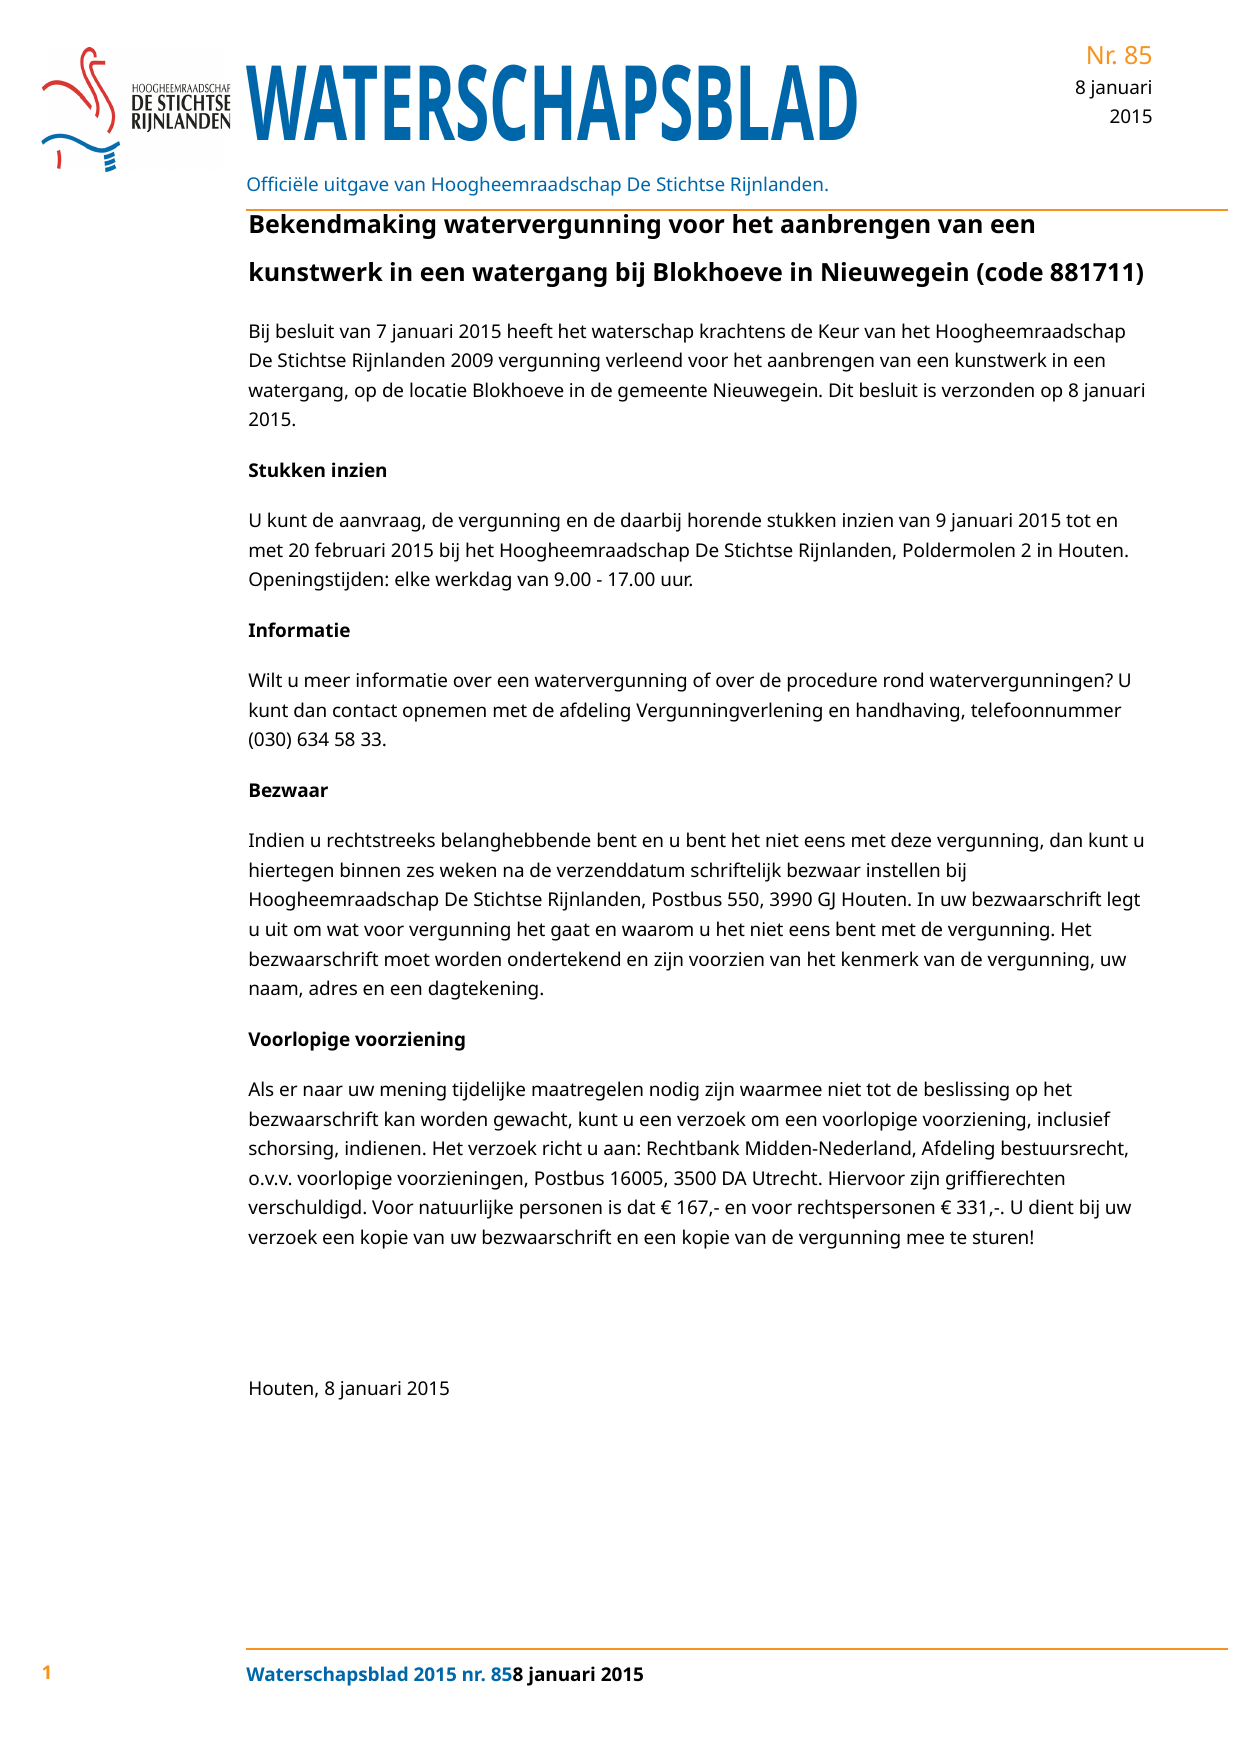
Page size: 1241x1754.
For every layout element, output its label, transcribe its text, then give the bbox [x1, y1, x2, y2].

text Wilt u meer informatie over een watervergunning of over de procedure rond watervergunningen? U kunt dan contact opnemen met de afdeling Vergunningverlening en handhaving, telefoonnummer (030) 634 58 33. [248, 667, 1152, 752]
text Houten, 8 januari 2015 [248, 1375, 1152, 1401]
text Als er naar uw mening tijdelijke maatregelen nodig zijn waarmee niet tot de beslissing op het bezwaarschrift kan worden gewacht, kunt u een verzoek om een voorlopige voorziening, inclusief schorsing, indienen. Het verzoek richt u aan: Rechtbank Midden-Nederland, Afdeling bestuursrecht, o.v.v. voorlopige voorzieningen, Postbus 16005, 3500 DA Utrecht. Hiervoor zijn griffierechten verschuldigd. Voor natuurlijke personen is dat € 167,- en voor rechtspersonen € 331,-. U dient bij uw verzoek een kopie van uw bezwaarschrift en een kopie van de vergunning mee te sturen! [248, 1076, 1152, 1250]
text Bij besluit van 7 januari 2015 heeft het waterschap krachtens de Keur van het Hoogheemraadschap De Stichtse Rijnlanden 2009 vergunning verleend voor het aanbrengen van een kunstwerk in een watergang, op de locatie Blokhoeve in de gemeente Nieuwegein. Dit besluit is verzonden op 8 januari 2015. [248, 318, 1152, 432]
text Informatie [248, 617, 1152, 643]
text Stukken inzien [248, 457, 1152, 483]
text Bekendmaking watervergunning voor het aanbrengen van een kunstwerk in een watergang bij Blokhoeve in Nieuwegein (code 881711) [248, 211, 1152, 288]
text Bezwaar [248, 777, 1152, 803]
text Indien u rechtstreeks belanghebbende bent en u bent het niet eens met deze vergunning, dan kunt u hiertegen binnen zes weken na de verzenddatum schriftelijk bezwaar instellen bij Hoogheemraadschap De Stichtse Rijnlanden, Postbus 550, 3990 GJ Houten. In uw bezwaarschrift legt u uit om wat voor vergunning het gaat en waarom u het niet eens bent met de vergunning. Het bezwaarschrift moet worden ondertekend en zijn voorzien van het kenmerk van de vergunning, uw naam, adres en een dagtekening. [248, 827, 1152, 1001]
picture [41, 47, 231, 172]
text Voorlopige voorziening [248, 1026, 1152, 1052]
text U kunt de aanvraag, de vergunning en de daarbij horende stukken inzien van 9 januari 2015 tot en met 20 februari 2015 bij het Hoogheemraadschap De Stichtse Rijnlanden, Poldermolen 2 in Houten. Openingstijden: elke werkdag van 9.00 - 17.00 uur. [248, 507, 1152, 592]
